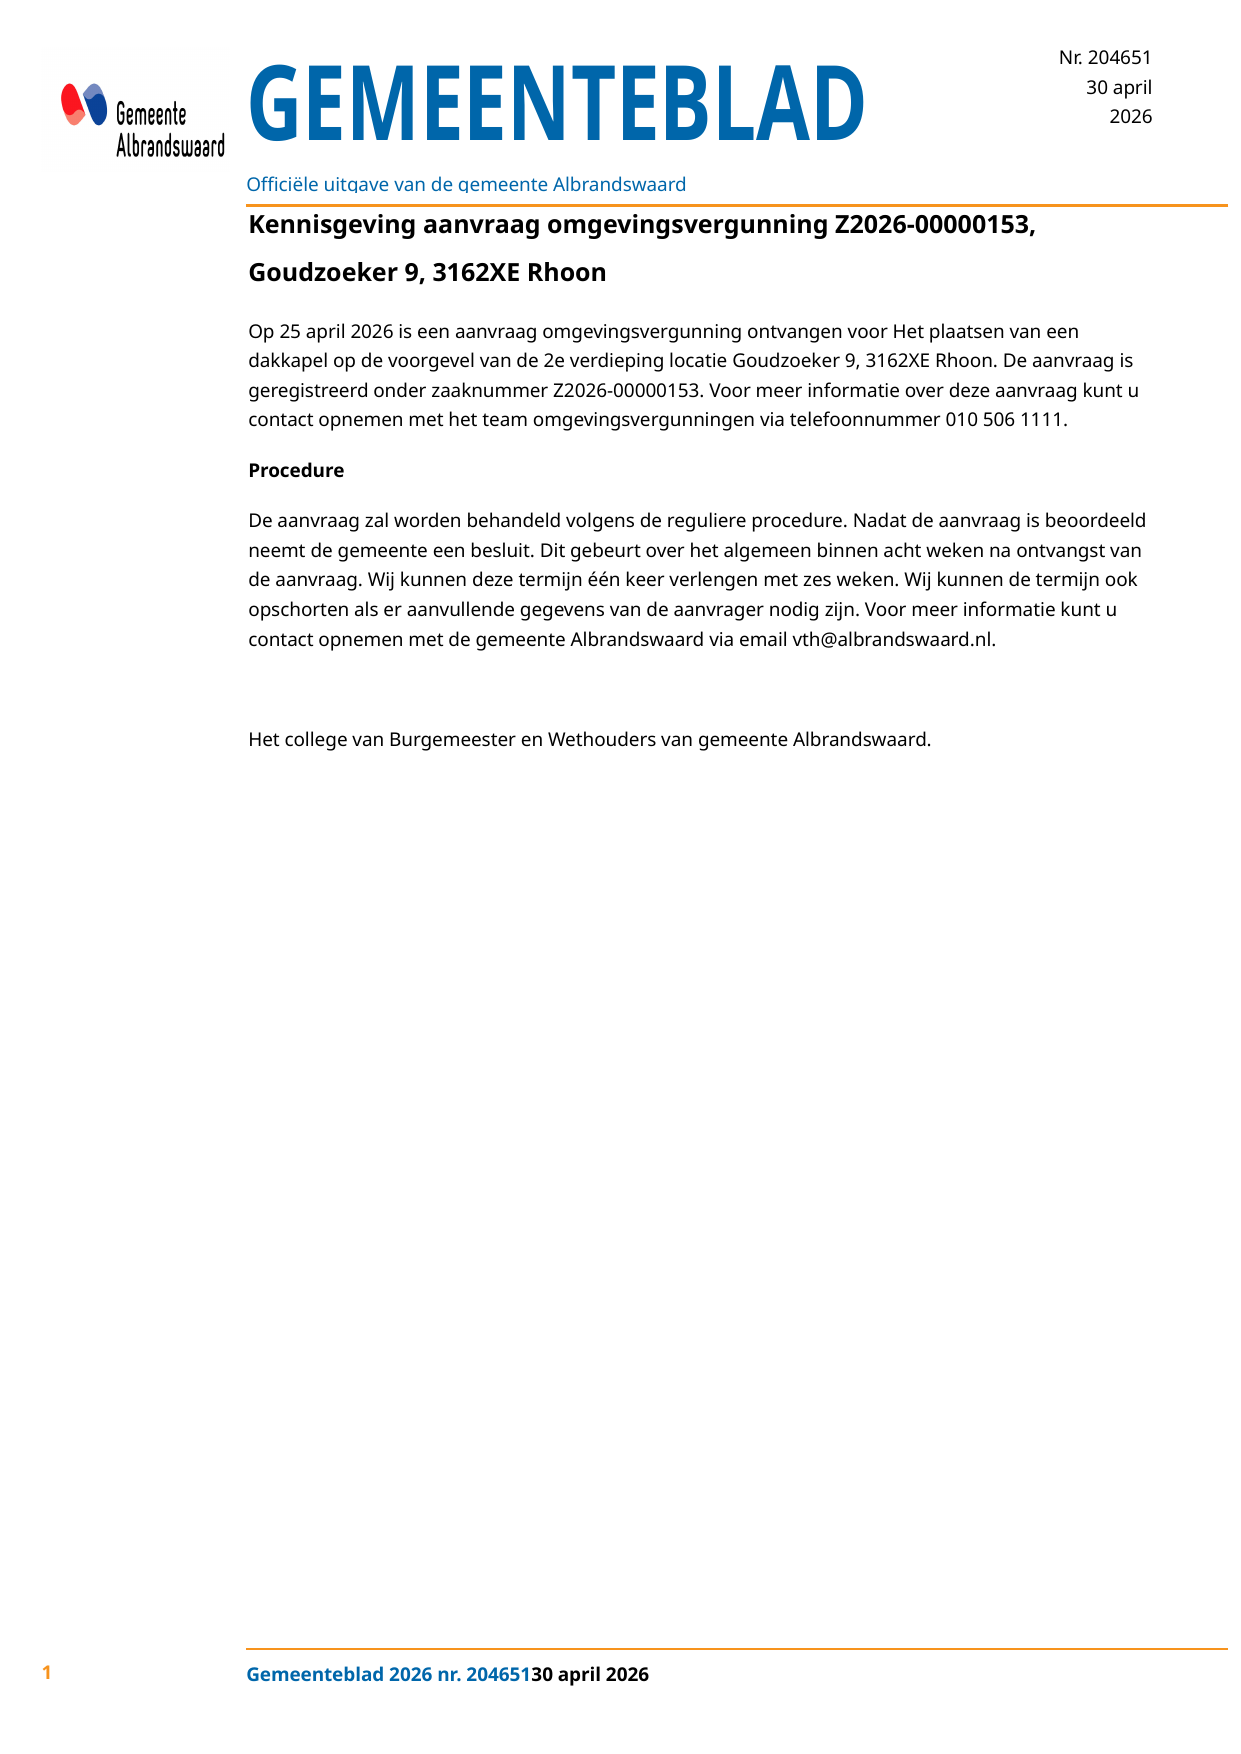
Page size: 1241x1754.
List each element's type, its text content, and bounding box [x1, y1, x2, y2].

text Op 25 april 2026 is een aanvraag omgevingsvergunning ontvangen voor Het plaatsen van een dakkapel op de voorgevel van de 2e verdieping locatie Goudzoeker 9, 3162XE Rhoon. De aanvraag is geregistreerd onder zaaknummer Z2026-00000153. Voor meer informatie over deze aanvraag kunt u contact opnemen met het team omgevingsvergunningen via telefoonnummer 010 506 1111. [248, 318, 1152, 432]
text Het college van Burgemeester en Wethouders van gemeente Albrandswaard. [248, 727, 1152, 752]
text Kennisgeving aanvraag omgevingsvergunning Z2026-00000153, Goudzoeker 9, 3162XE Rhoon [248, 207, 1152, 288]
text Procedure [248, 457, 1152, 483]
text De aanvraag zal worden behandeld volgens de reguliere procedure. Nadat de aanvraag is beoordeeld neemt de gemeente een besluit. Dit gebeurt over het algemeen binnen acht weken na ontvangst van de aanvraag. Wij kunnen deze termijn één keer verlengen met zes weken. Wij kunnen de termijn ook opschorten als er aanvullende gegevens van de aanvrager nodig zijn. Voor meer informatie kunt u contact opnemen met de gemeente Albrandswaard via email vth@albrandswaard.nl. [248, 507, 1152, 652]
picture [41, 47, 231, 172]
